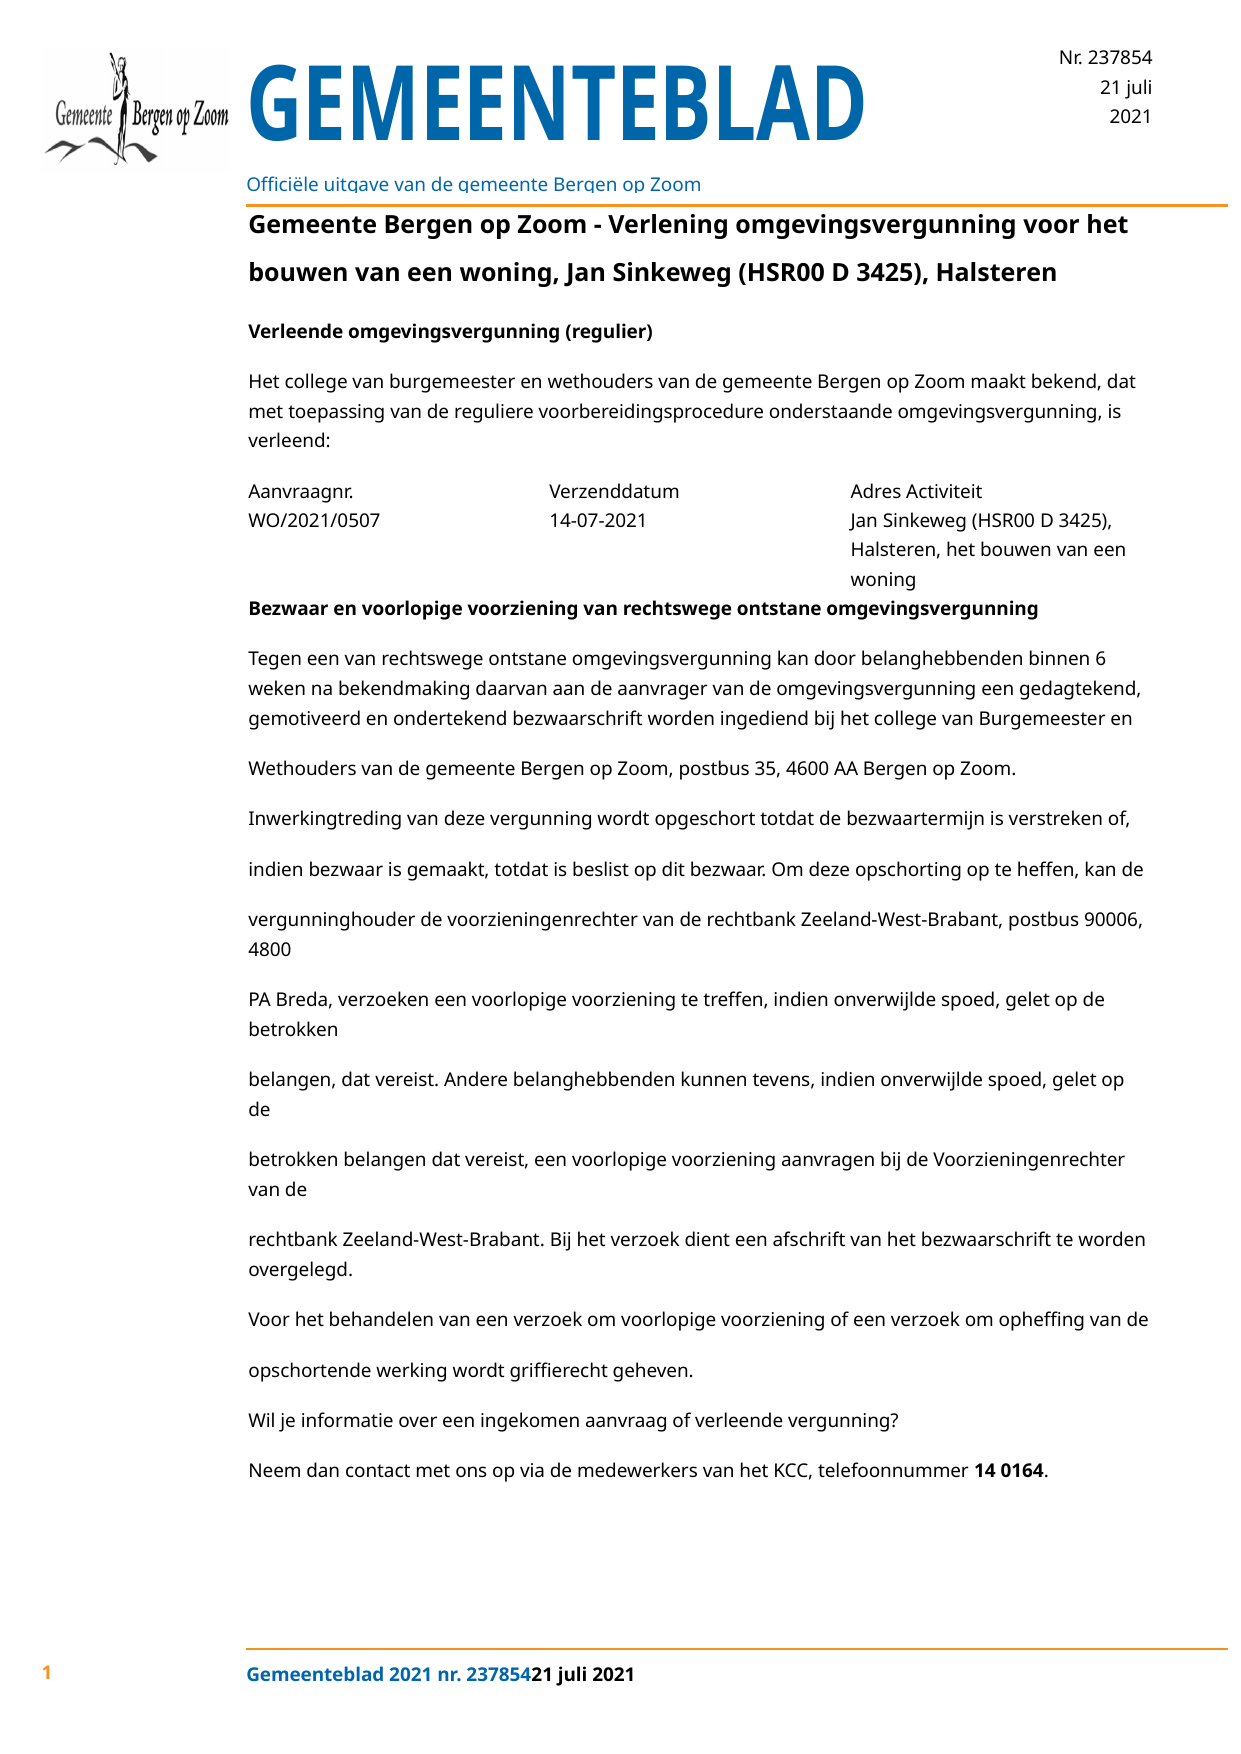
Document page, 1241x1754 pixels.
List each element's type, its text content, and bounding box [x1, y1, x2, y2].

text Voor het behandelen van een verzoek om voorlopige voorziening of een verzoek om opheffing van de [248, 1306, 1152, 1332]
text Het college van burgemeester en wethouders van de gemeente Bergen op Zoom maakt bekend, dat met toepassing van de reguliere voorbereidingsprocedure onderstaande omgevingsvergunning, is verleend: [248, 368, 1152, 453]
table_header Jan Sinkeweg (HSR00 D 3425), Halsteren, het bouwen van een woning [850, 507, 1152, 592]
table_header Adres Activiteit [850, 478, 1152, 504]
picture [41, 47, 231, 172]
text indien bezwaar is gemaakt, totdat is beslist op dit bezwaar. Om deze opschorting op te heffen, kan de [248, 856, 1152, 882]
text belangen, dat vereist. Andere belanghebbenden kunnen tevens, indien onverwijlde spoed, gelet op de [248, 1066, 1152, 1122]
text opschortende werking wordt griffierecht geheven. [248, 1357, 1152, 1383]
text Inwerkingtreding van deze vergunning wordt opgeschort totdat de bezwaartermijn is verstreken of, [248, 806, 1152, 831]
text Gemeente Bergen op Zoom - Verlening omgevingsvergunning voor het bouwen van een woning, Jan Sinkeweg (HSR00 D 3425), Halsteren [248, 207, 1152, 288]
text Tegen een van rechtswege ontstane omgevingsvergunning kan door belanghebbenden binnen 6 weken na bekendmaking daarvan aan de aanvrager van de omgevingsvergunning een gedagtekend, gemotiveerd en ondertekend bezwaarschrift worden ingediend bij het college van Burgemeester en [248, 646, 1152, 731]
text Verleende omgevingsvergunning (regulier) [248, 318, 1152, 344]
table_header 14-07-2021 [549, 507, 850, 592]
text Wil je informatie over een ingekomen aanvraag of verleende vergunning? [248, 1407, 1152, 1433]
table_header Aanvraagnr. [248, 478, 549, 504]
table_header WO/2021/0507 [248, 507, 549, 592]
text Neem dan contact met ons op via de medewerkers van het KCC, telefoonnummer 14 0164. [248, 1458, 1152, 1483]
text Wethouders van de gemeente Bergen op Zoom, postbus 35, 4600 AA Bergen op Zoom. [248, 755, 1152, 781]
table_header Verzenddatum [549, 478, 850, 504]
text PA Breda, verzoeken een voorlopige voorziening te treffen, indien onverwijlde spoed, gelet op de betrokken [248, 986, 1152, 1042]
text rechtbank Zeeland-West-Brabant. Bij het verzoek dient een afschrift van het bezwaarschrift te worden overgelegd. [248, 1226, 1152, 1282]
text vergunninghouder de voorzieningenrechter van de rechtbank Zeeland-West-Brabant, postbus 90006, 4800 [248, 906, 1152, 962]
text Bezwaar en voorlopige voorziening van rechtswege ontstane omgevingsvergunning [248, 595, 1152, 621]
text betrokken belangen dat vereist, een voorlopige voorziening aanvragen bij de Voorzieningenrechter van de [248, 1146, 1152, 1202]
